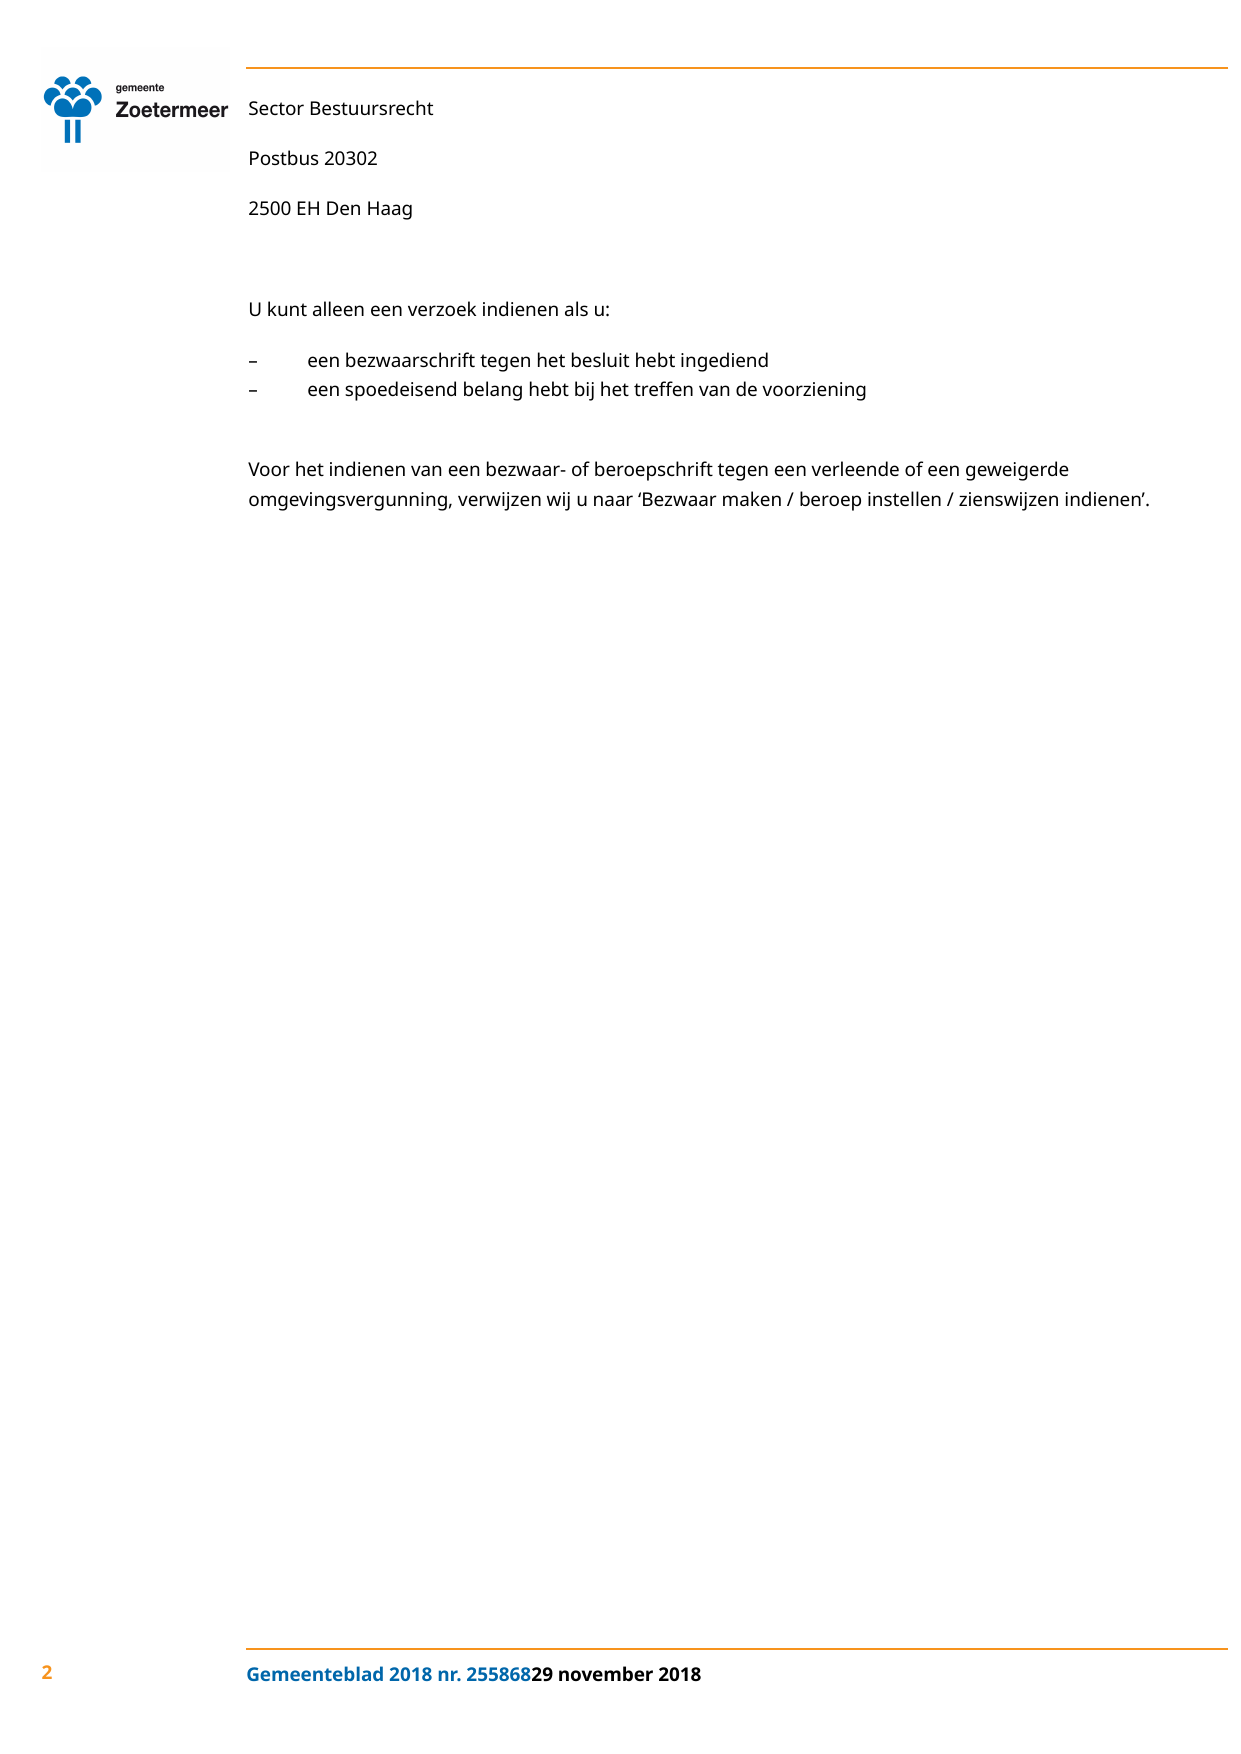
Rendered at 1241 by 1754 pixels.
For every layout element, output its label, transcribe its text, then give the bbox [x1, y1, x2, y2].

picture [41, 47, 231, 172]
text U kunt alleen een verzoek indienen als u: [248, 296, 1152, 322]
text Postbus 20302 [248, 145, 1152, 171]
list een spoedeisend belang hebt bij het treffen van de voorziening [248, 376, 1152, 402]
text Sector Bestuursrecht [248, 95, 1152, 121]
text Voor het indienen van een bezwaar- of beroepschrift tegen een verleende of een geweigerde omgevingsvergunning, verwijzen wij u naar ‘Bezwaar maken / beroep instellen / zienswijzen indienen’. [248, 456, 1152, 512]
text 2500 EH Den Haag [248, 196, 1152, 221]
list een bezwaarschrift tegen het besluit hebt ingediend [248, 347, 1152, 373]
